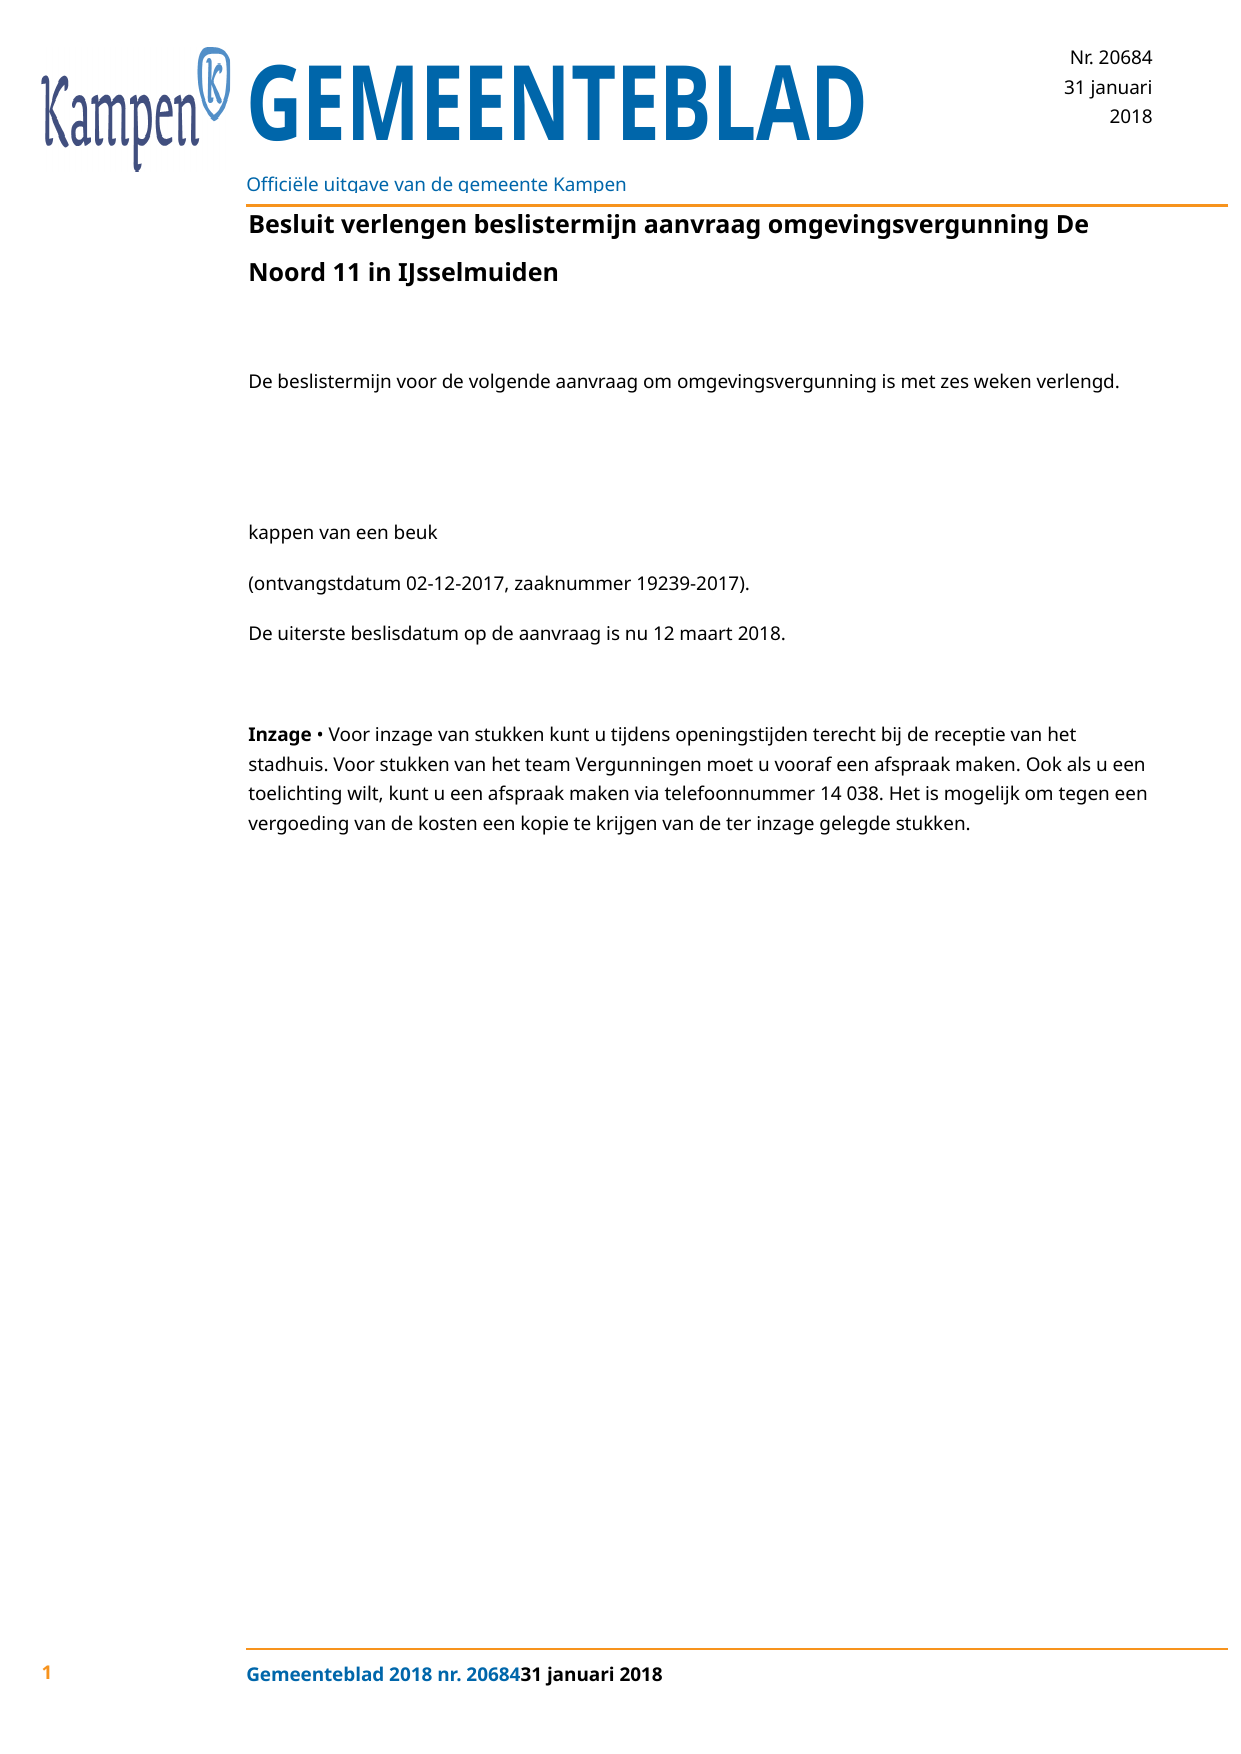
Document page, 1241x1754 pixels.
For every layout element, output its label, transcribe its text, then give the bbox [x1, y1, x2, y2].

text kappen van een beuk [248, 519, 1152, 545]
picture [41, 47, 231, 172]
text Besluit verlengen beslistermijn aanvraag omgevingsvergunning De Noord 11 in IJsselmuiden [248, 207, 1152, 288]
text (ontvangstdatum 02-12-2017, zaaknummer 19239-2017). [248, 570, 1152, 596]
text De uiterste beslisdatum op de aanvraag is nu 12 maart 2018. [248, 620, 1152, 646]
text Inzage • Voor inzage van stukken kunt u tijdens openingstijden terecht bij de receptie van het stadhuis. Voor stukken van het team Vergunningen moet u vooraf een afspraak maken. Ook als u een toelichting wilt, kunt u een afspraak maken via telefoonnummer 14 038. Het is mogelijk om tegen een vergoeding van de kosten een kopie te krijgen van de ter inzage gelegde stukken. [248, 721, 1152, 836]
text De beslistermijn voor de volgende aanvraag om omgevingsvergunning is met zes weken verlengd. [248, 368, 1152, 394]
